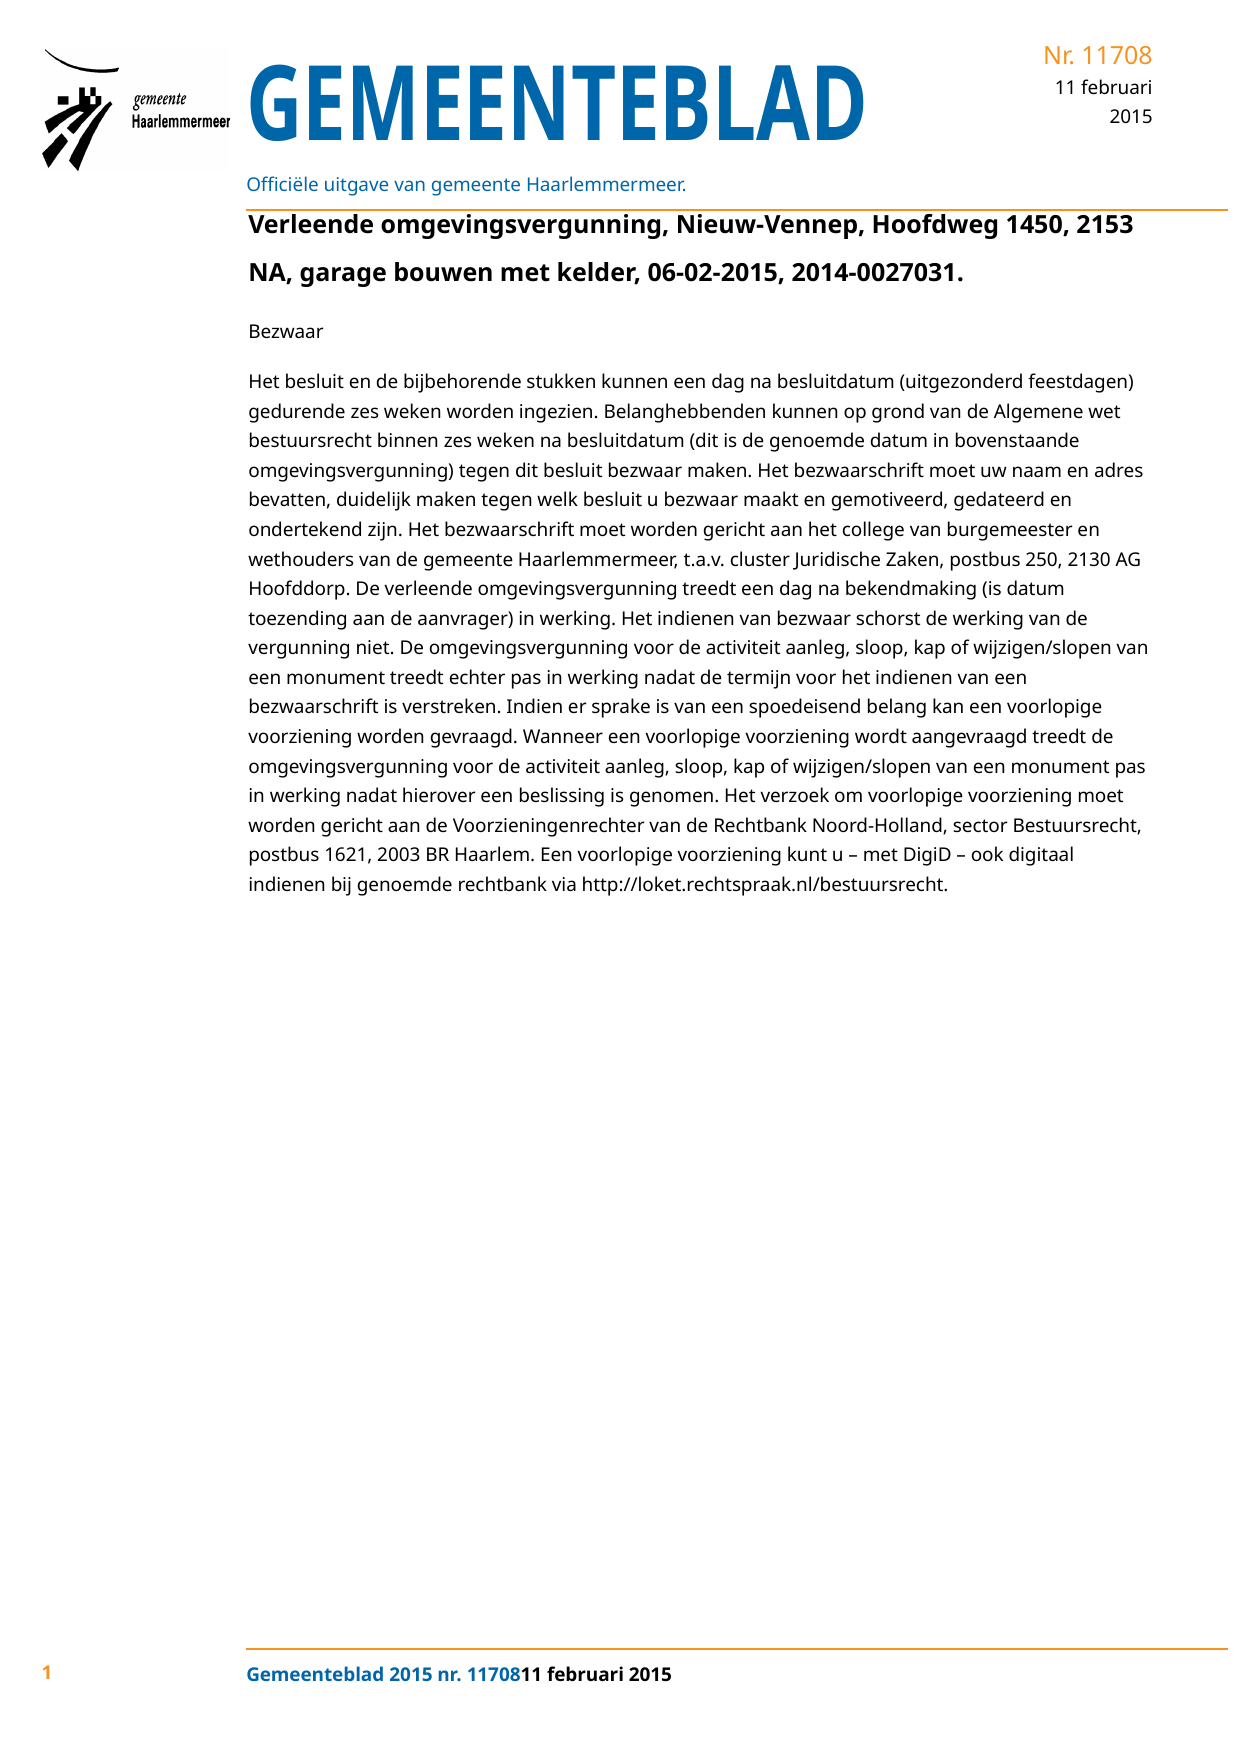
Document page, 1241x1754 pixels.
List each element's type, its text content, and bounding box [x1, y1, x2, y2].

text Het besluit en de bijbehorende stukken kunnen een dag na besluitdatum (uitgezonderd feestdagen) gedurende zes weken worden ingezien. Belanghebbenden kunnen op grond van de Algemene wet bestuursrecht binnen zes weken na besluitdatum (dit is de genoemde datum in bovenstaande omgevingsvergunning) tegen dit besluit bezwaar maken. Het bezwaarschrift moet uw naam en adres bevatten, duidelijk maken tegen welk besluit u bezwaar maakt en gemotiveerd, gedateerd en ondertekend zijn. Het bezwaarschrift moet worden gericht aan het college van burgemeester en wethouders van de gemeente Haarlemmermeer, t.a.v. cluster Juridische Zaken, postbus 250, 2130 AG Hoofddorp. De verleende omgevingsvergunning treedt een dag na bekendmaking (is datum toezending aan de aanvrager) in werking. Het indienen van bezwaar schorst de werking van de vergunning niet. De omgevingsvergunning voor de activiteit aanleg, sloop, kap of wijzigen/slopen van een monument treedt echter pas in werking nadat de termijn voor het indienen van een bezwaarschrift is verstreken. Indien er sprake is van een spoedeisend belang kan een voorlopige voorziening worden gevraagd. Wanneer een voorlopige voorziening wordt aangevraagd treedt de omgevingsvergunning voor de activiteit aanleg, sloop, kap of wijzigen/slopen van een monument pas in werking nadat hierover een beslissing is genomen. Het verzoek om voorlopige voorziening moet worden gericht aan de Voorzieningenrechter van de Rechtbank Noord-Holland, sector Bestuursrecht, postbus 1621, 2003 BR Haarlem. Een voorlopige voorziening kunt u – met DigiD – ook digitaal indienen bij genoemde rechtbank via http://loket.rechtspraak.nl/bestuursrecht. [248, 368, 1152, 897]
text Verleende omgevingsvergunning, Nieuw-Vennep, Hoofdweg 1450, 2153 NA, garage bouwen met kelder, 06-02-2015, 2014-0027031. [248, 211, 1152, 288]
picture [41, 47, 231, 172]
text Bezwaar [248, 318, 1152, 344]
